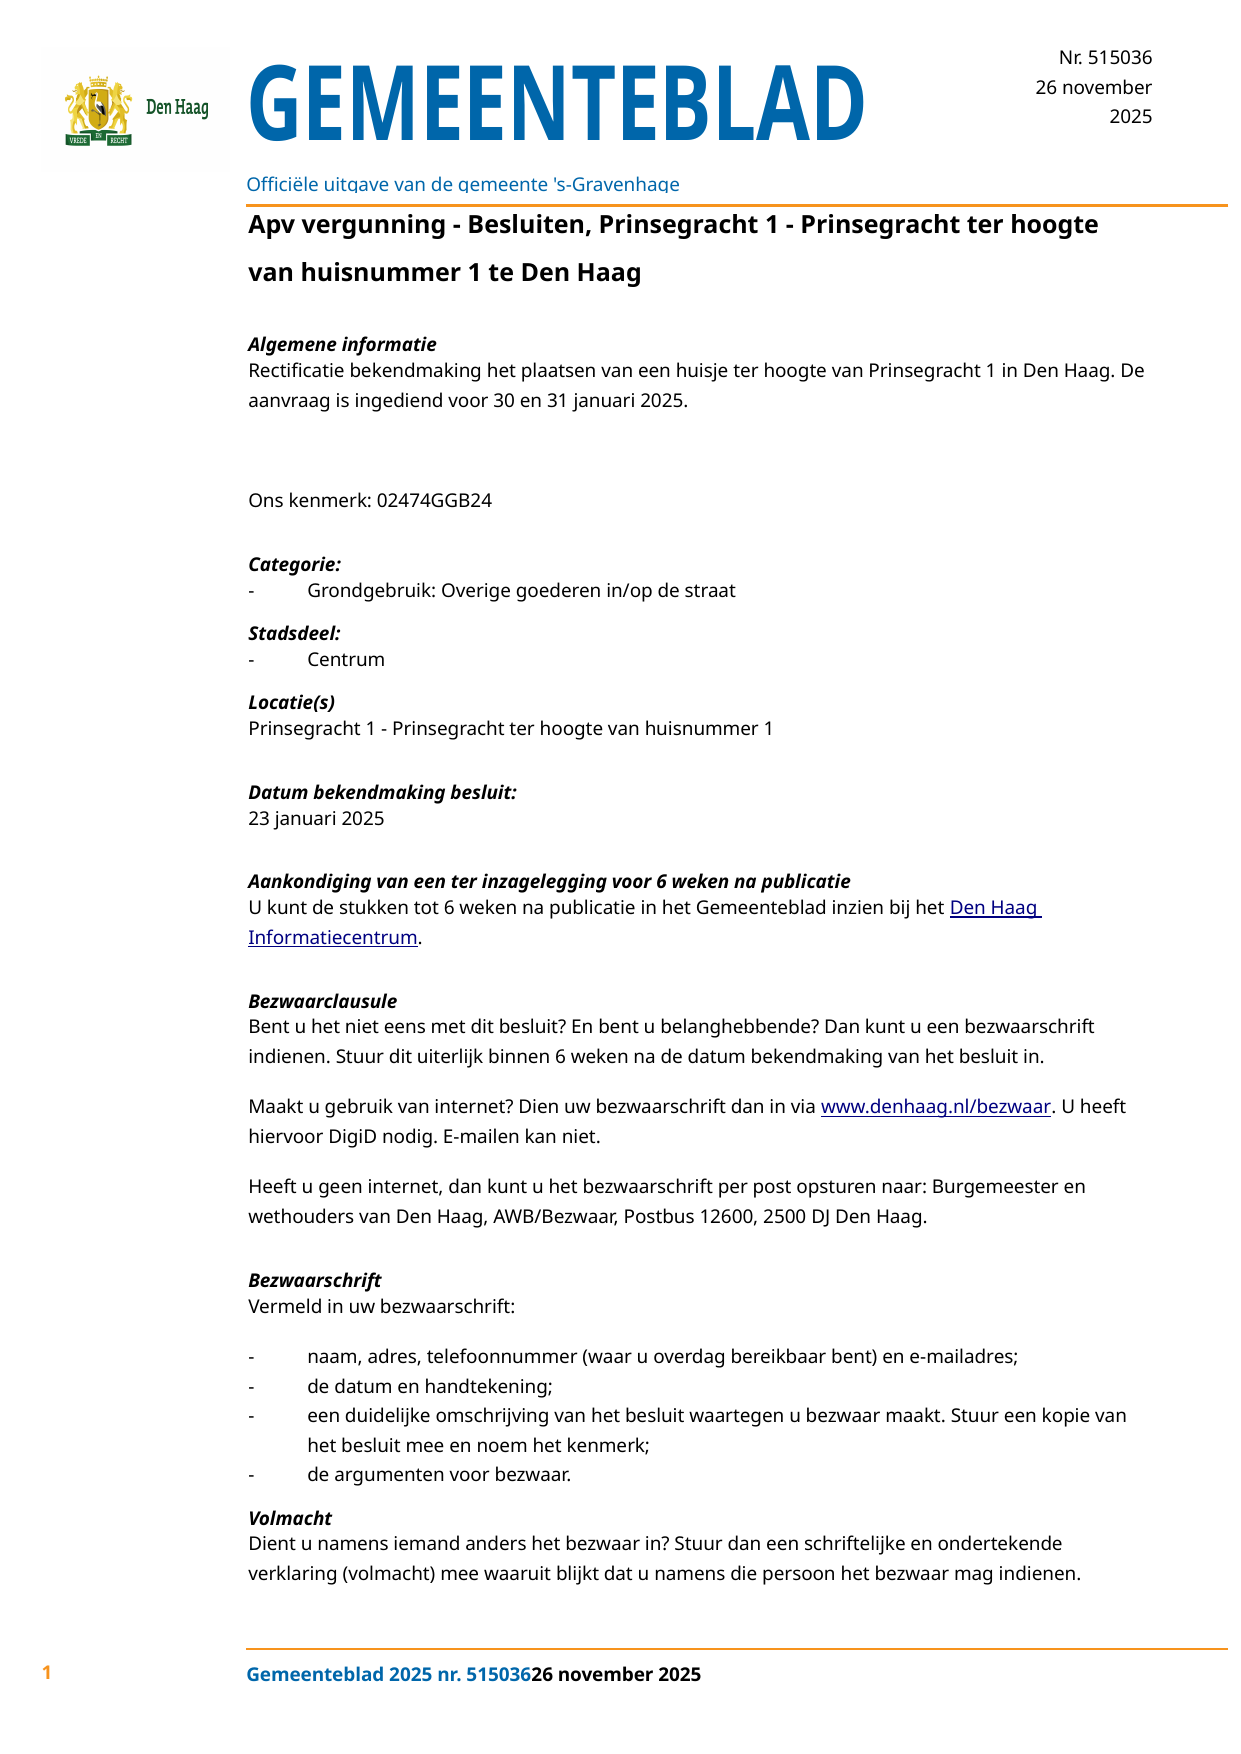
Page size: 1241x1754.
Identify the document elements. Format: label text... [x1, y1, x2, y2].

list Centrum [248, 646, 1152, 672]
text U kunt de stukken tot 6 weken na publicatie in het Gemeenteblad inzien bij het Den Haag Informatiecentrum. [248, 894, 1152, 950]
text Maakt u gebruik van internet? Dien uw bezwaarschrift dan in via www.denhaag.nl/bezwaar. U heeft hiervoor DigiD nodig. E-mailen kan niet. [248, 1094, 1152, 1149]
list de argumenten voor bezwaar. [248, 1462, 1152, 1487]
text Rectificatie bekendmaking het plaatsen van een huisje ter hoogte van Prinsegracht 1 in Den Haag. De aanvraag is ingediend voor 30 en 31 januari 2025. [248, 357, 1152, 412]
text Volmacht [248, 1505, 1152, 1531]
text Datum bekendmaking besluit: [248, 779, 1152, 805]
text Categorie: [248, 552, 1152, 577]
text Prinsegracht 1 - Prinsegracht ter hoogte van huisnummer 1 [248, 715, 1152, 741]
text Ons kenmerk: 02474GGB24 [248, 488, 1152, 513]
text 23 januari 2025 [248, 805, 1152, 830]
list een duidelijke omschrijving van het besluit waartegen u bezwaar maakt. Stuur een kopie van het besluit mee en noem het kenmerk; [248, 1402, 1152, 1458]
text Algemene informatie [248, 331, 1152, 357]
list Grondgebruik: Overige goederen in/op de straat [248, 577, 1152, 603]
text Vermeld in uw bezwaarschrift: [248, 1293, 1152, 1319]
text Apv vergunning - Besluiten, Prinsegracht 1 - Prinsegracht ter hoogte van huisnummer 1 te Den Haag [248, 207, 1152, 288]
text Bezwaarclausule [248, 988, 1152, 1014]
text Dient u namens iemand anders het bezwaar in? Stuur dan een schriftelijke en ondertekende verklaring (volmacht) mee waaruit blijkt dat u namens die persoon het bezwaar mag indienen. [248, 1531, 1152, 1586]
text Heeft u geen internet, dan kunt u het bezwaarschrift per post opsturen naar: Burgemeester en wethouders van Den Haag, AWB/Bezwaar, Postbus 12600, 2500 DJ Den Haag. [248, 1174, 1152, 1229]
text Bent u het niet eens met dit besluit? En bent u belanghebbende? Dan kunt u een bezwaarschrift indienen. Stuur dit uiterlijk binnen 6 weken na de datum bekendmaking van het besluit in. [248, 1014, 1152, 1069]
list de datum en handtekening; [248, 1373, 1152, 1399]
text Aankondiging van een ter inzagelegging voor 6 weken na publicatie [248, 869, 1152, 894]
text Bezwaarschrift [248, 1267, 1152, 1293]
list naam, adres, telefoonnummer (waar u overdag bereikbaar bent) en e-mailadres; [248, 1343, 1152, 1369]
text Stadsdeel: [248, 620, 1152, 646]
picture [41, 47, 231, 172]
text Locatie(s) [248, 689, 1152, 715]
